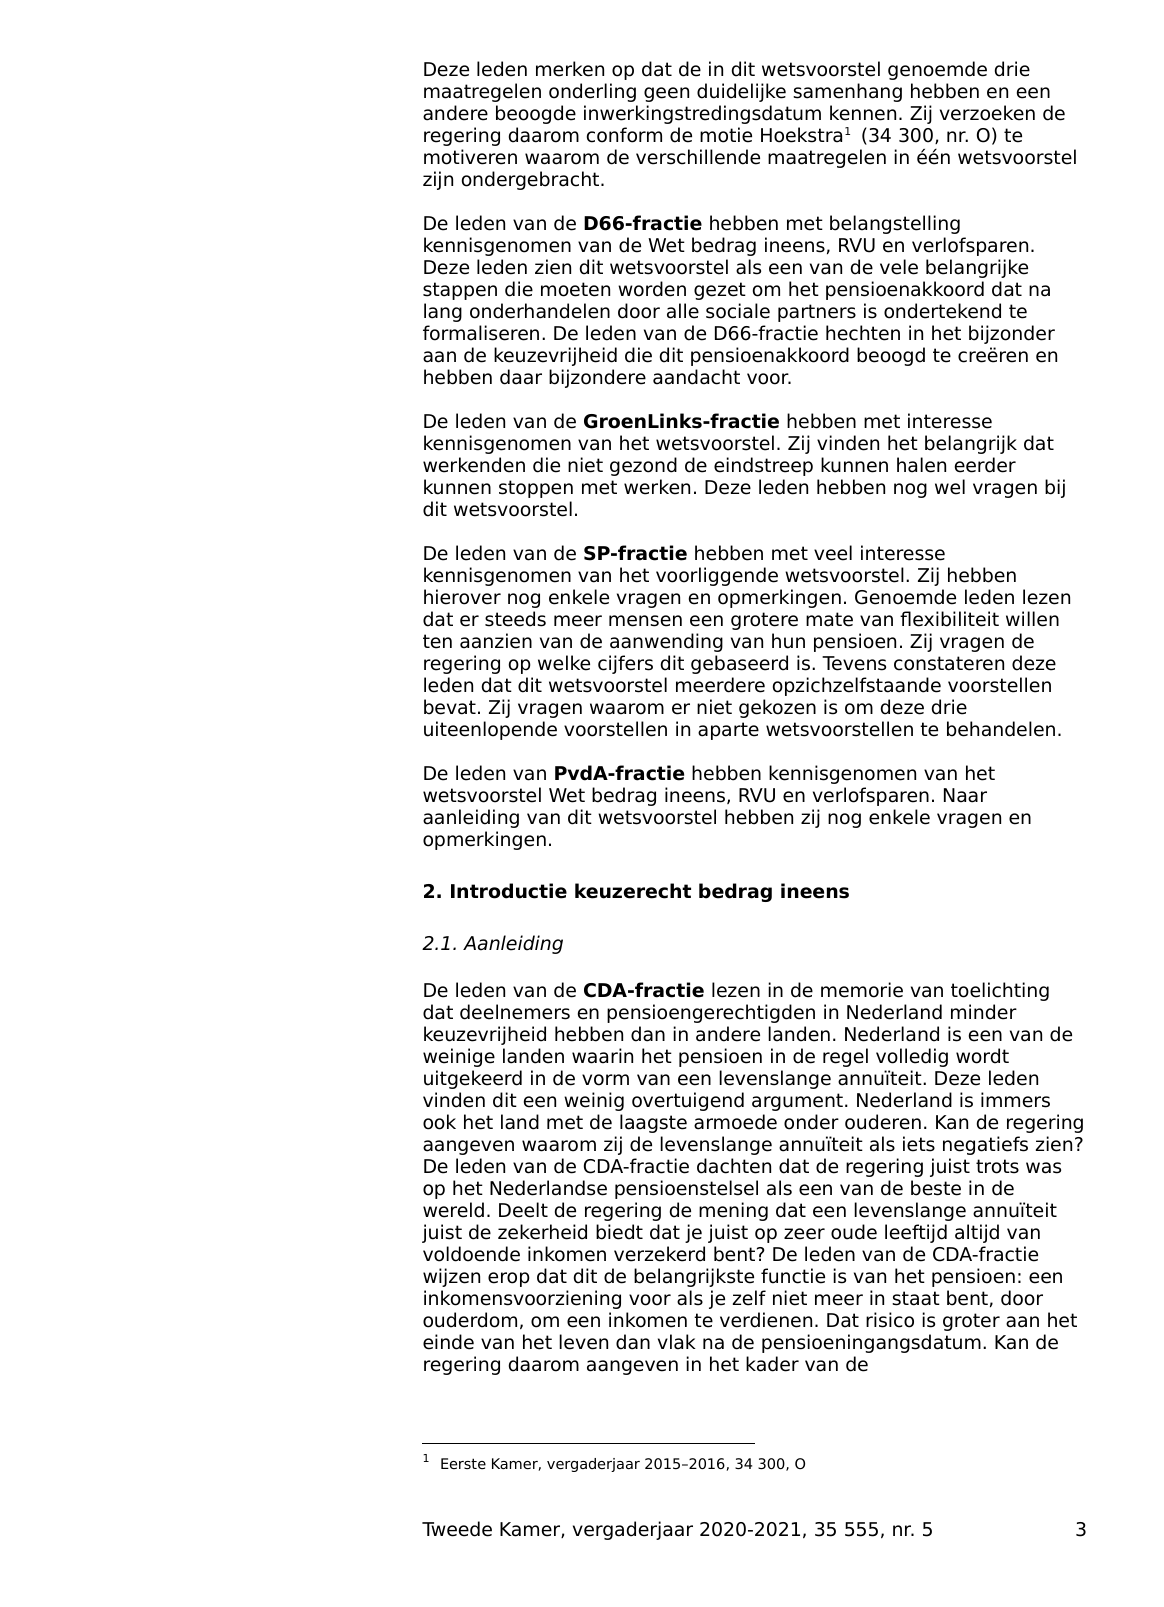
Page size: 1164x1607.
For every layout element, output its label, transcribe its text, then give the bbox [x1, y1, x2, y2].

text De leden van de GroenLinks-fractie hebben met interesse kennisgenomen van het wetsvoorstel. Zij vinden het belangrijk dat werkenden die niet gezond de eindstreep kunnen halen eerder kunnen stoppen met werken. Deze leden hebben nog wel vragen bij dit wetsvoorstel. [422, 411, 1087, 521]
text De leden van de SP-fractie hebben met veel interesse kennisgenomen van het voorliggende wetsvoorstel. Zij hebben hierover nog enkele vragen en opmerkingen. Genoemde leden lezen dat er steeds meer mensen een grotere mate van flexibiliteit willen ten aanzien van de aanwending van hun pensioen. Zij vragen de regering op welke cijfers dit gebaseerd is. Tevens constateren deze leden dat dit wetsvoorstel meerdere opzichzelfstaande voorstellen bevat. Zij vragen waarom er niet gekozen is om deze drie uiteenlopende voorstellen in aparte wetsvoorstellen te behandelen. [422, 543, 1087, 741]
text Deze leden merken op dat de in dit wetsvoorstel genoemde drie maatregelen onderling geen duidelijke samenhang hebben en een andere beoogde inwerkingstredingsdatum kennen. Zij verzoeken de regering daarom conform de motie Hoekstra (34 300, nr. O) te motiveren waarom de verschillende maatregelen in één wetsvoorstel zijn ondergebracht. [422, 59, 1087, 191]
text De leden van de D66-fractie hebben met belangstelling kennisgenomen van de Wet bedrag ineens, RVU en verlofsparen. Deze leden zien dit wetsvoorstel als een van de vele belangrijke stappen die moeten worden gezet om het pensioenakkoord dat na lang onderhandelen door alle sociale partners is ondertekend te formaliseren. De leden van de D66-fractie hechten in het bijzonder aan de keuzevrijheid die dit pensioenakkoord beoogd te creëren en hebben daar bijzondere aandacht voor. [422, 213, 1087, 389]
text De leden van de CDA-fractie lezen in de memorie van toelichting dat deelnemers en pensioengerechtigden in Nederland minder keuzevrijheid hebben dan in andere landen. Nederland is een van de weinige landen waarin het pensioen in de regel volledig wordt uitgekeerd in de vorm van een levenslange annuïteit. Deze leden vinden dit een weinig overtuigend argument. Nederland is immers ook het land met de laagste armoede onder ouderen. Kan de regering aangeven waarom zij de levenslange annuïteit als iets negatiefs zien? De leden van de CDA-fractie dachten dat de regering juist trots was op het Nederlandse pensioenstelsel als een van de beste in de wereld. Deelt de regering de mening dat een levenslange annuïteit juist de zekerheid biedt dat je juist op zeer oude leeftijd altijd van voldoende inkomen verzekerd bent? De leden van de CDA-fractie wijzen erop dat dit de belangrijkste functie is van het pensioen: een inkomensvoorziening voor als je zelf niet meer in staat bent, door ouderdom, om een inkomen te verdienen. Dat risico is groter aan het einde van het leven dan vlak na de pensioeningangsdatum. Kan de regering daarom aangeven in het kader van de [422, 980, 1087, 1376]
text Eerste Kamer, vergaderjaar 2015–2016, 34 300, O [422, 1452, 1087, 1474]
subtitle 2.1. Aanleiding [422, 933, 1087, 955]
subtitle 2. Introductie keuzerecht bedrag ineens [422, 881, 1087, 903]
text De leden van PvdA-fractie hebben kennisgenomen van het wetsvoorstel Wet bedrag ineens, RVU en verlofsparen. Naar aanleiding van dit wetsvoorstel hebben zij nog enkele vragen en opmerkingen. [422, 763, 1087, 851]
